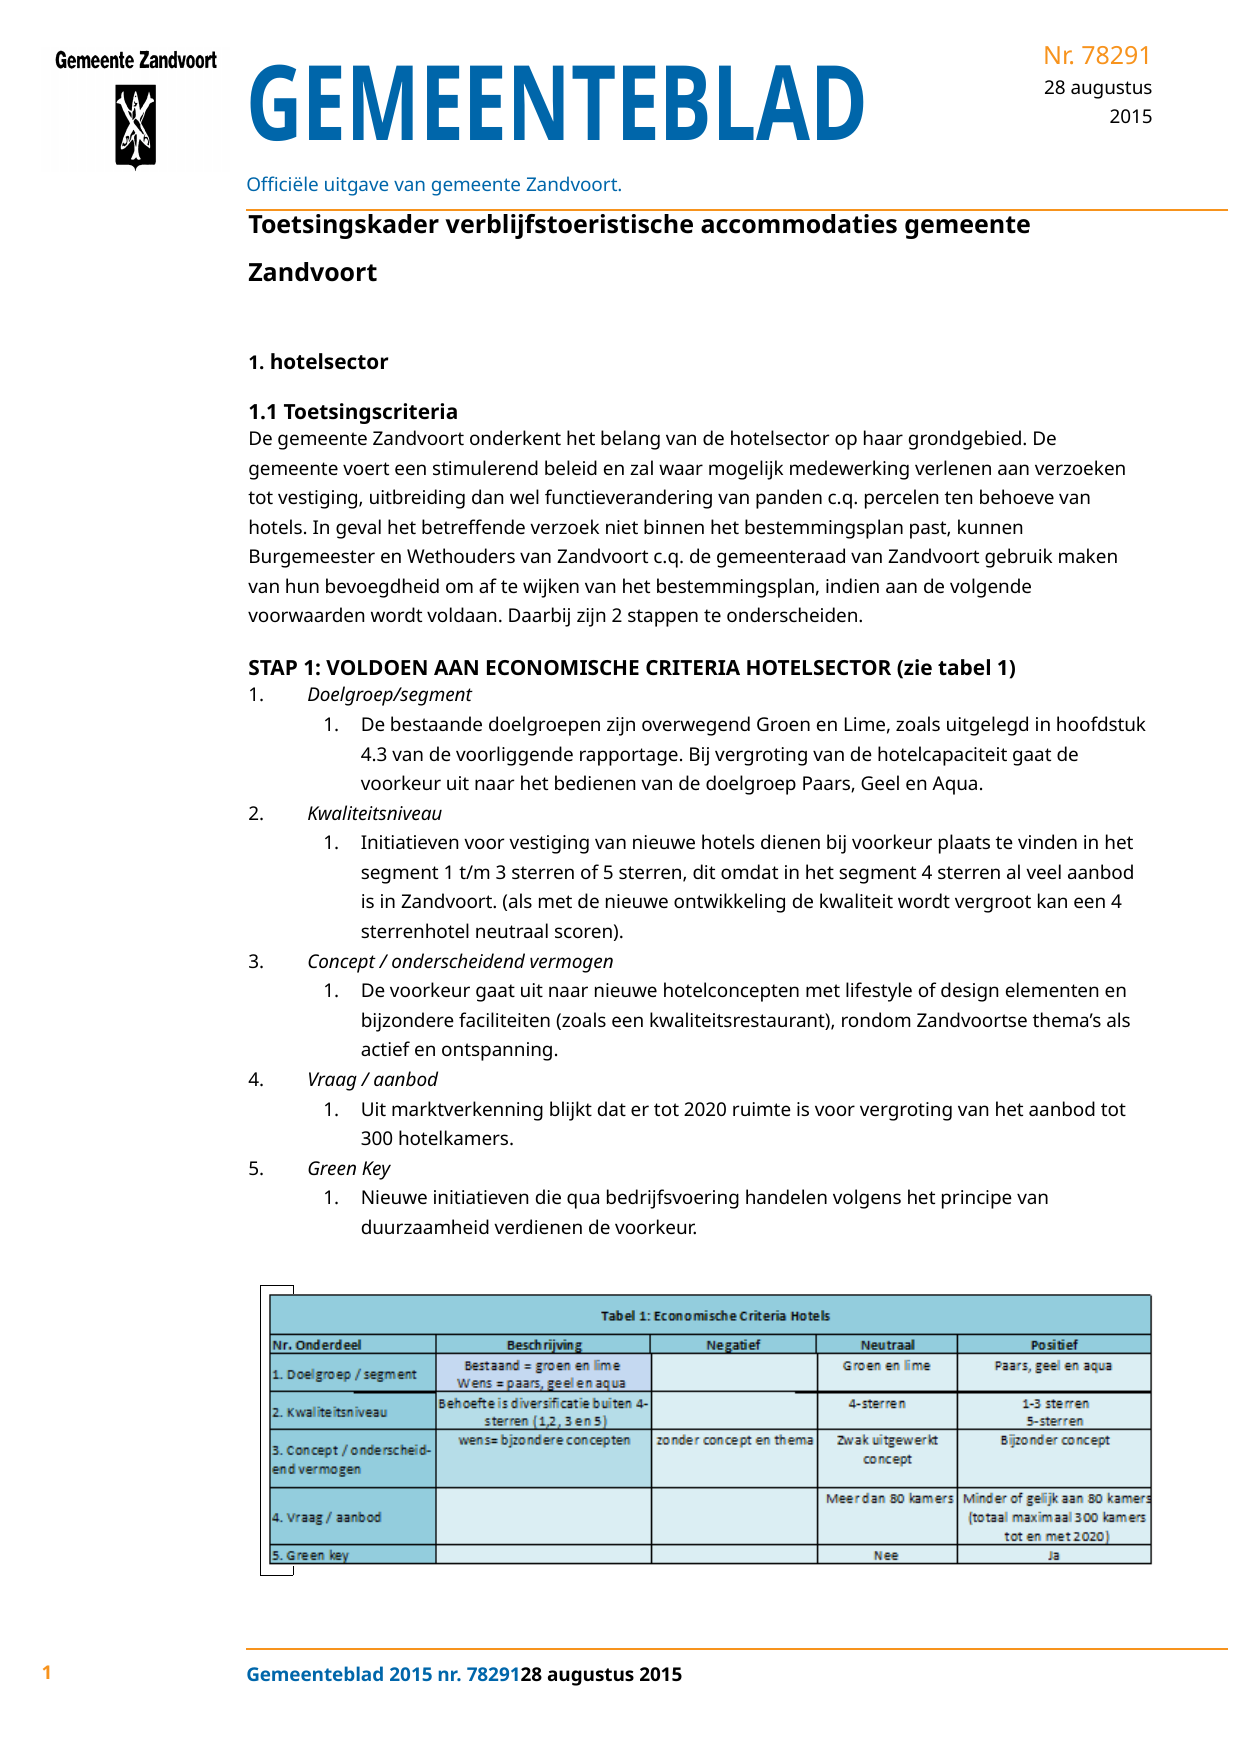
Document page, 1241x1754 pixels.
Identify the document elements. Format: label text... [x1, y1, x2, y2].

list Vraag / aanbod [248, 1066, 1152, 1092]
text Toetsingskader verblijfstoeristische accommodaties gemeente Zandvoort [248, 211, 1152, 288]
text 1. hotelsector [248, 347, 1152, 376]
picture [41, 47, 231, 172]
text 1.1 Toetsingscriteria [248, 397, 1152, 425]
list Doelgroep/segment [248, 682, 1152, 707]
list Uit marktverkenning blijkt dat er tot 2020 ruimte is voor vergroting van het aanbod tot 300 hotelkamers. [323, 1096, 1152, 1151]
list Kwaliteitsniveau [248, 800, 1152, 826]
text STAP 1: VOLDOEN AAN ECONOMISCHE CRITERIA HOTELSECTOR (zie tabel 1) [248, 653, 1152, 682]
list Green Key [248, 1155, 1152, 1181]
list De voorkeur gaat uit naar nieuwe hotelconcepten met lifestyle of design elementen en bijzondere faciliteiten (zoals een kwaliteitsrestaurant), rondom Zandvoortse thema’s als actief en ontspanning. [323, 977, 1152, 1062]
list Nieuwe initiatieven die qua bedrijfsvoering handelen volgens het principe van duurzaamheid verdienen de voorkeur. [323, 1184, 1152, 1240]
text De gemeente Zandvoort onderkent het belang van de hotelsector op haar grondgebied. De gemeente voert een stimulerend beleid en zal waar mogelijk medewerking verlenen aan verzoeken tot vestiging, uitbreiding dan wel functieverandering van panden c.q. percelen ten behoeve van hotels. In geval het betreffende verzoek niet binnen het bestemmingsplan past, kunnen Burgemeester en Wethouders van Zandvoort c.q. de gemeenteraad van Zandvoort gebruik maken van hun bevoegdheid om af te wijken van het bestemmingsplan, indien aan de volgende voorwaarden wordt voldaan. Daarbij zijn 2 stappen te onderscheiden. [248, 425, 1152, 628]
picture [268, 1294, 1155, 1566]
list Concept / onderscheidend vermogen [248, 948, 1152, 973]
list Initiatieven voor vestiging van nieuwe hotels dienen bij voorkeur plaats te vinden in het segment 1 t/m 3 sterren of 5 sterren, dit omdat in het segment 4 sterren al veel aanbod is in Zandvoort. (als met de nieuwe ontwikkeling de kwaliteit wordt vergroot kan een 4 sterrenhotel neutraal scoren). [323, 829, 1152, 944]
list De bestaande doelgroepen zijn overwegend Groen en Lime, zoals uitgelegd in hoofdstuk 4.3 van de voorliggende rapportage. Bij vergroting van de hotelcapaciteit gaat de voorkeur uit naar het bedienen van de doelgroep Paars, Geel en Aqua. [323, 711, 1152, 796]
